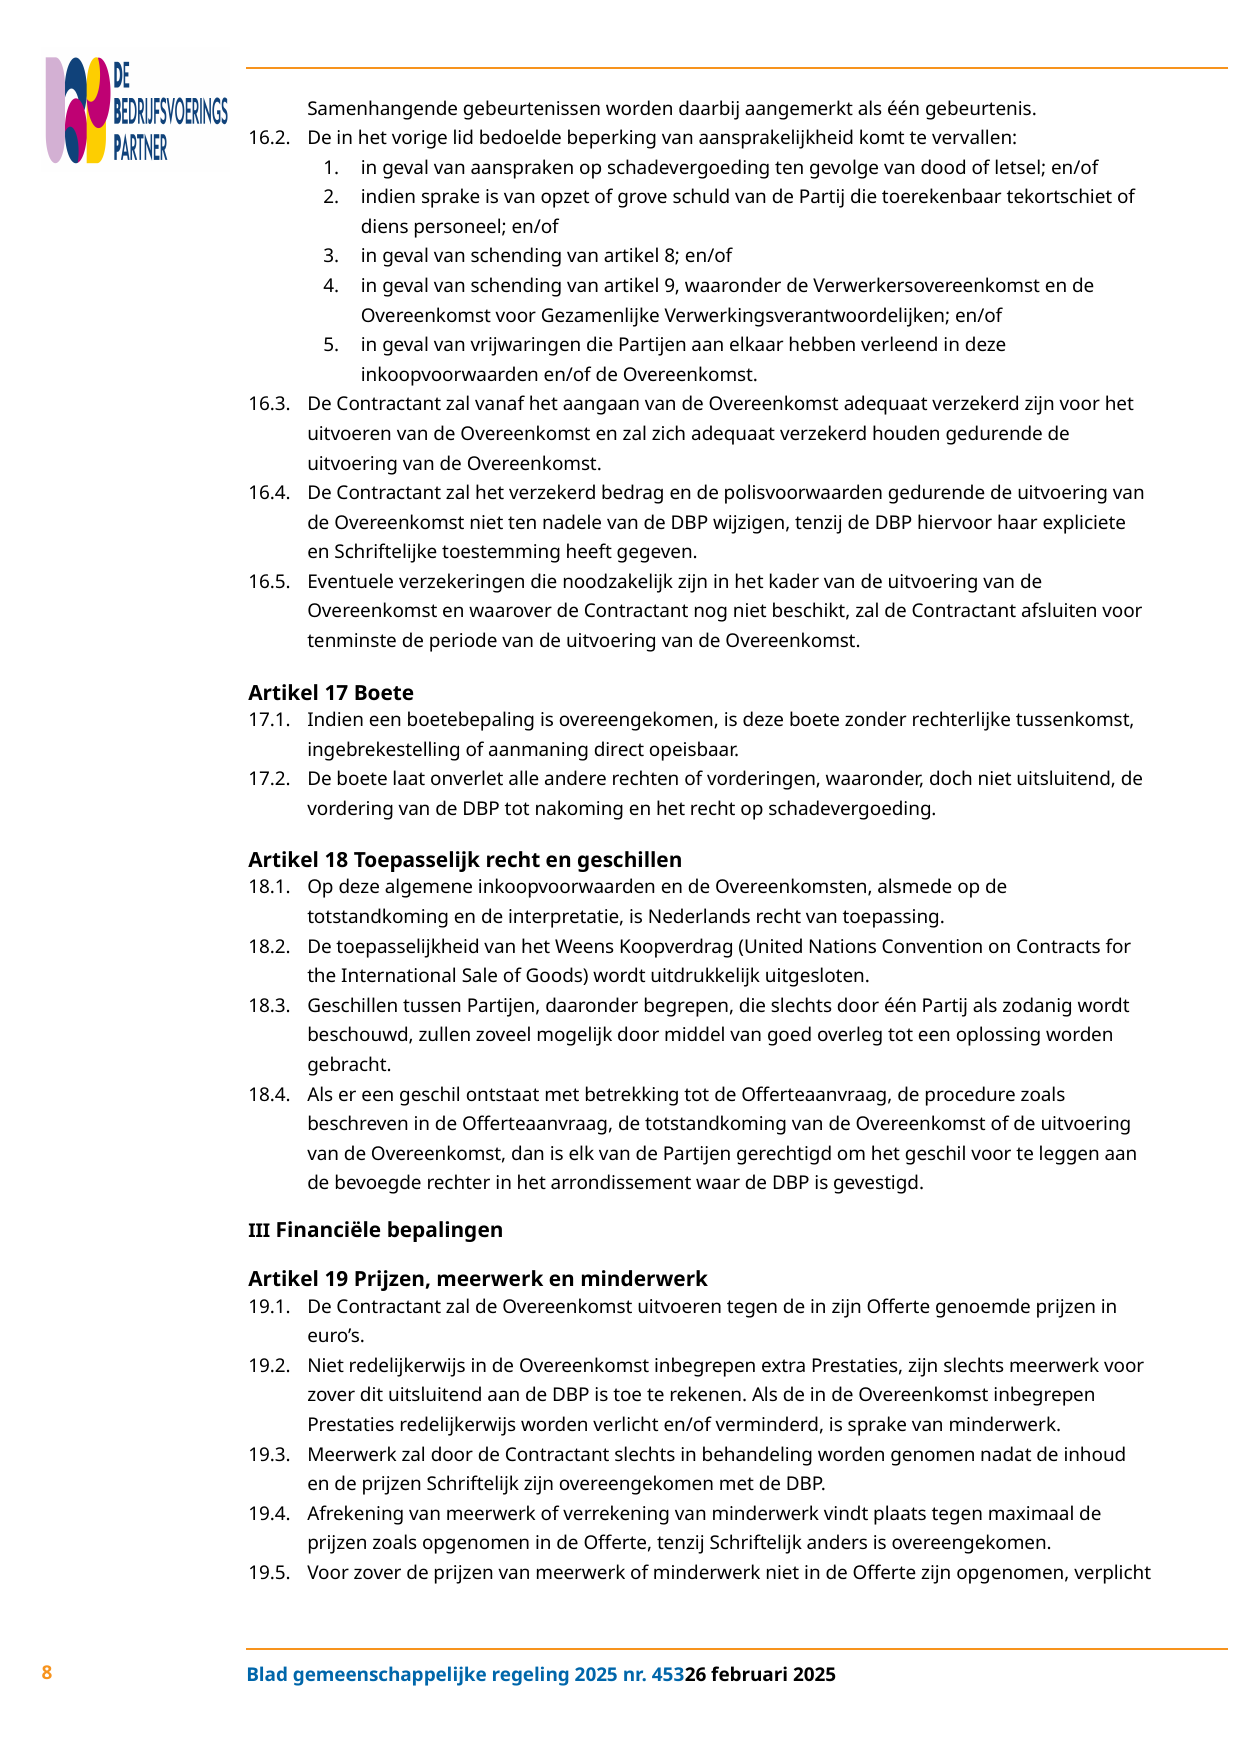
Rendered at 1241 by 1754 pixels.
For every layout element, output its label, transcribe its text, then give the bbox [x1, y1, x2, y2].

list De in het vorige lid bedoelde beperking van aansprakelijkheid komt te vervallen: [248, 124, 1152, 150]
list De Contractant zal het verzekerd bedrag en de polisvoorwaarden gedurende de uitvoering van de Overeenkomst niet ten nadele van de DBP wijzigen, tenzij de DBP hiervoor haar expliciete en Schriftelijke toestemming heeft gegeven. [248, 479, 1152, 564]
list indien sprake is van opzet of grove schuld van de Partij die toerekenbaar tekortschiet of diens personeel; en/of [323, 183, 1152, 239]
list De boete laat onverlet alle andere rechten of vorderingen, waaronder, doch niet uitsluitend, de vordering van de DBP tot nakoming en het recht op schadevergoeding. [248, 765, 1152, 821]
list Meerwerk zal door de Contractant slechts in behandeling worden genomen nadat de inhoud en de prijzen Schriftelijk zijn overeengekomen met de DBP. [248, 1441, 1152, 1496]
list De Contractant zal de Overeenkomst uitvoeren tegen de in zijn Offerte genoemde prijzen in euro’s. [248, 1293, 1152, 1348]
list Voor zover de prijzen van meerwerk of minderwerk niet in de Offerte zijn opgenomen, verplicht [248, 1559, 1152, 1585]
list Samenhangende gebeurtenissen worden daarbij aangemerkt als één gebeurtenis. [248, 95, 1152, 121]
text Artikel 17 Boete [248, 678, 1152, 706]
list in geval van schending van artikel 9, waaronder de Verwerkersovereenkomst en de Overeenkomst voor Gezamenlijke Verwerkingsverantwoordelijken; en/of [323, 272, 1152, 328]
list in geval van vrijwaringen die Partijen aan elkaar hebben verleend in deze inkoopvoorwaarden en/of de Overeenkomst. [323, 331, 1152, 387]
list in geval van aanspraken op schadevergoeding ten gevolge van dood of letsel; en/of [323, 154, 1152, 180]
list Niet redelijkerwijs in de Overeenkomst inbegrepen extra Prestaties, zijn slechts meerwerk voor zover dit uitsluitend aan de DBP is toe te rekenen. Als de in de Overeenkomst inbegrepen Prestaties redelijkerwijs worden verlicht en/of verminderd, is sprake van minderwerk. [248, 1352, 1152, 1437]
text Artikel 19 Prijzen, meerwerk en minderwerk [248, 1264, 1152, 1293]
list Als er een geschil ontstaat met betrekking tot de Offerteaanvraag, de procedure zoals beschreven in de Offerteaanvraag, de totstandkoming van de Overeenkomst of de uitvoering van de Overeenkomst, dan is elk van de Partijen gerechtigd om het geschil voor te leggen aan de bevoegde rechter in het arrondissement waar de DBP is gevestigd. [248, 1081, 1152, 1195]
list in geval van schending van artikel 8; en/of [323, 243, 1152, 268]
list Op deze algemene inkoopvoorwaarden en de Overeenkomsten, alsmede op de totstandkoming en de interpretatie, is Nederlands recht van toepassing. [248, 874, 1152, 929]
list Afrekening van meerwerk of verrekening van minderwerk vindt plaats tegen maximaal de prijzen zoals opgenomen in de Offerte, tenzij Schriftelijk anders is overeengekomen. [248, 1500, 1152, 1555]
picture [41, 47, 231, 172]
list Indien een boetebepaling is overeengekomen, is deze boete zonder rechterlijke tussenkomst, ingebrekestelling of aanmaning direct opeisbaar. [248, 706, 1152, 761]
list De Contractant zal vanaf het aangaan van de Overeenkomst adequaat verzekerd zijn voor het uitvoeren van de Overeenkomst en zal zich adequaat verzekerd houden gedurende de uitvoering van de Overeenkomst. [248, 391, 1152, 476]
text Artikel 18 Toepasselijk recht en geschillen [248, 845, 1152, 874]
list De toepasselijkheid van het Weens Koopverdrag (United Nations Convention on Contracts for the International Sale of Goods) wordt uitdrukkelijk uitgesloten. [248, 933, 1152, 988]
list Geschillen tussen Partijen, daaronder begrepen, die slechts door één Partij als zodanig wordt beschouwd, zullen zoveel mogelijk door middel van goed overleg tot een oplossing worden gebracht. [248, 992, 1152, 1077]
text III Financiële bepalingen [248, 1215, 1152, 1244]
list Eventuele verzekeringen die noodzakelijk zijn in het kader van de uitvoering van de Overeenkomst en waarover de Contractant nog niet beschikt, zal de Contractant afsluiten voor tenminste de periode van de uitvoering van de Overeenkomst. [248, 568, 1152, 653]
